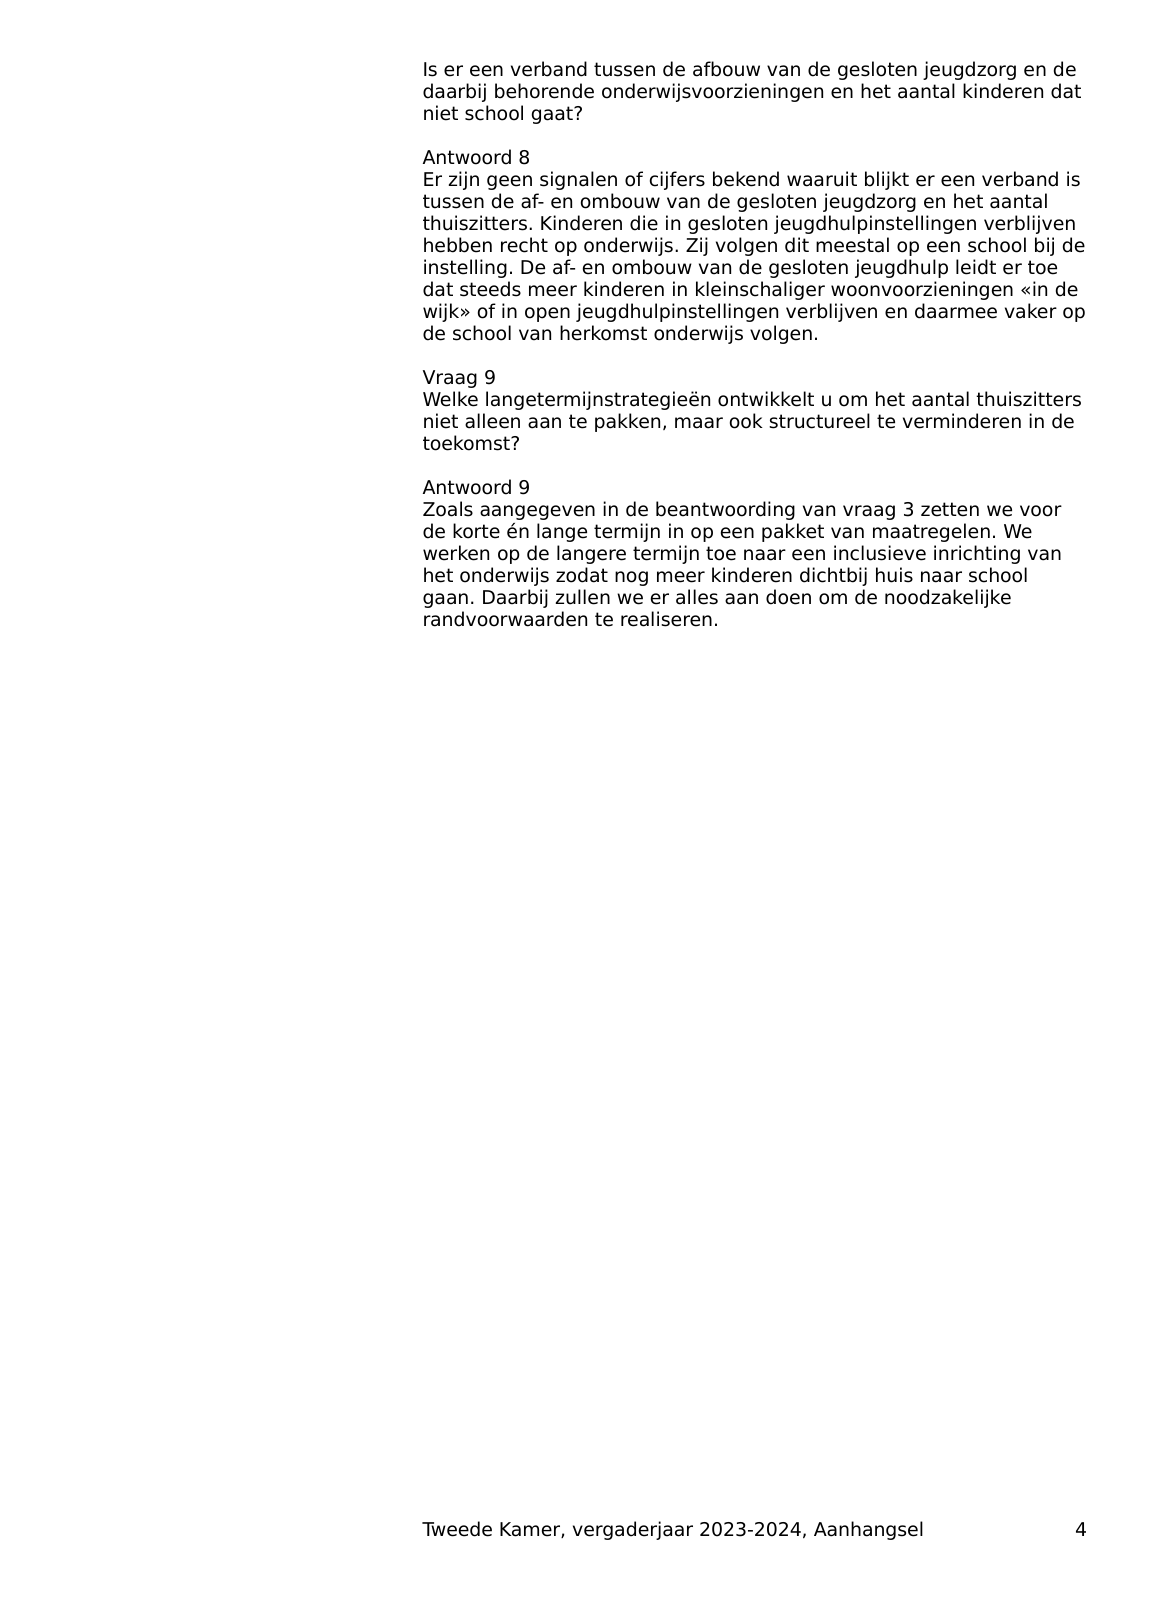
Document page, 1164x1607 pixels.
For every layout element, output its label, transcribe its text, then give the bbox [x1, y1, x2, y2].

text Er zijn geen signalen of cijfers bekend waaruit blijkt er een verband is tussen de af- en ombouw van de gesloten jeugdzorg en het aantal thuiszitters. Kinderen die in gesloten jeugdhulpinstellingen verblijven hebben recht op onderwijs. Zij volgen dit meestal op een school bij de instelling. De af- en ombouw van de gesloten jeugdhulp leidt er toe dat steeds meer kinderen in kleinschaliger woonvoorzieningen «in de wijk» of in open jeugdhulpinstellingen verblijven en daarmee vaker op de school van herkomst onderwijs volgen. [422, 169, 1087, 345]
text Antwoord 8 [422, 147, 1087, 169]
text Antwoord 9 [422, 477, 1087, 499]
text Welke langetermijnstrategieën ontwikkelt u om het aantal thuiszitters niet alleen aan te pakken, maar ook structureel te verminderen in de toekomst? [422, 389, 1087, 455]
text Zoals aangegeven in de beantwoording van vraag 3 zetten we voor de korte én lange termijn in op een pakket van maatregelen. We werken op de langere termijn toe naar een inclusieve inrichting van het onderwijs zodat nog meer kinderen dichtbij huis naar school gaan. Daarbij zullen we er alles aan doen om de noodzakelijke randvoorwaarden te realiseren. [422, 499, 1087, 631]
text Is er een verband tussen de afbouw van de gesloten jeugdzorg en de daarbij behorende onderwijsvoorzieningen en het aantal kinderen dat niet school gaat? [422, 59, 1087, 125]
text Vraag 9 [422, 367, 1087, 389]
